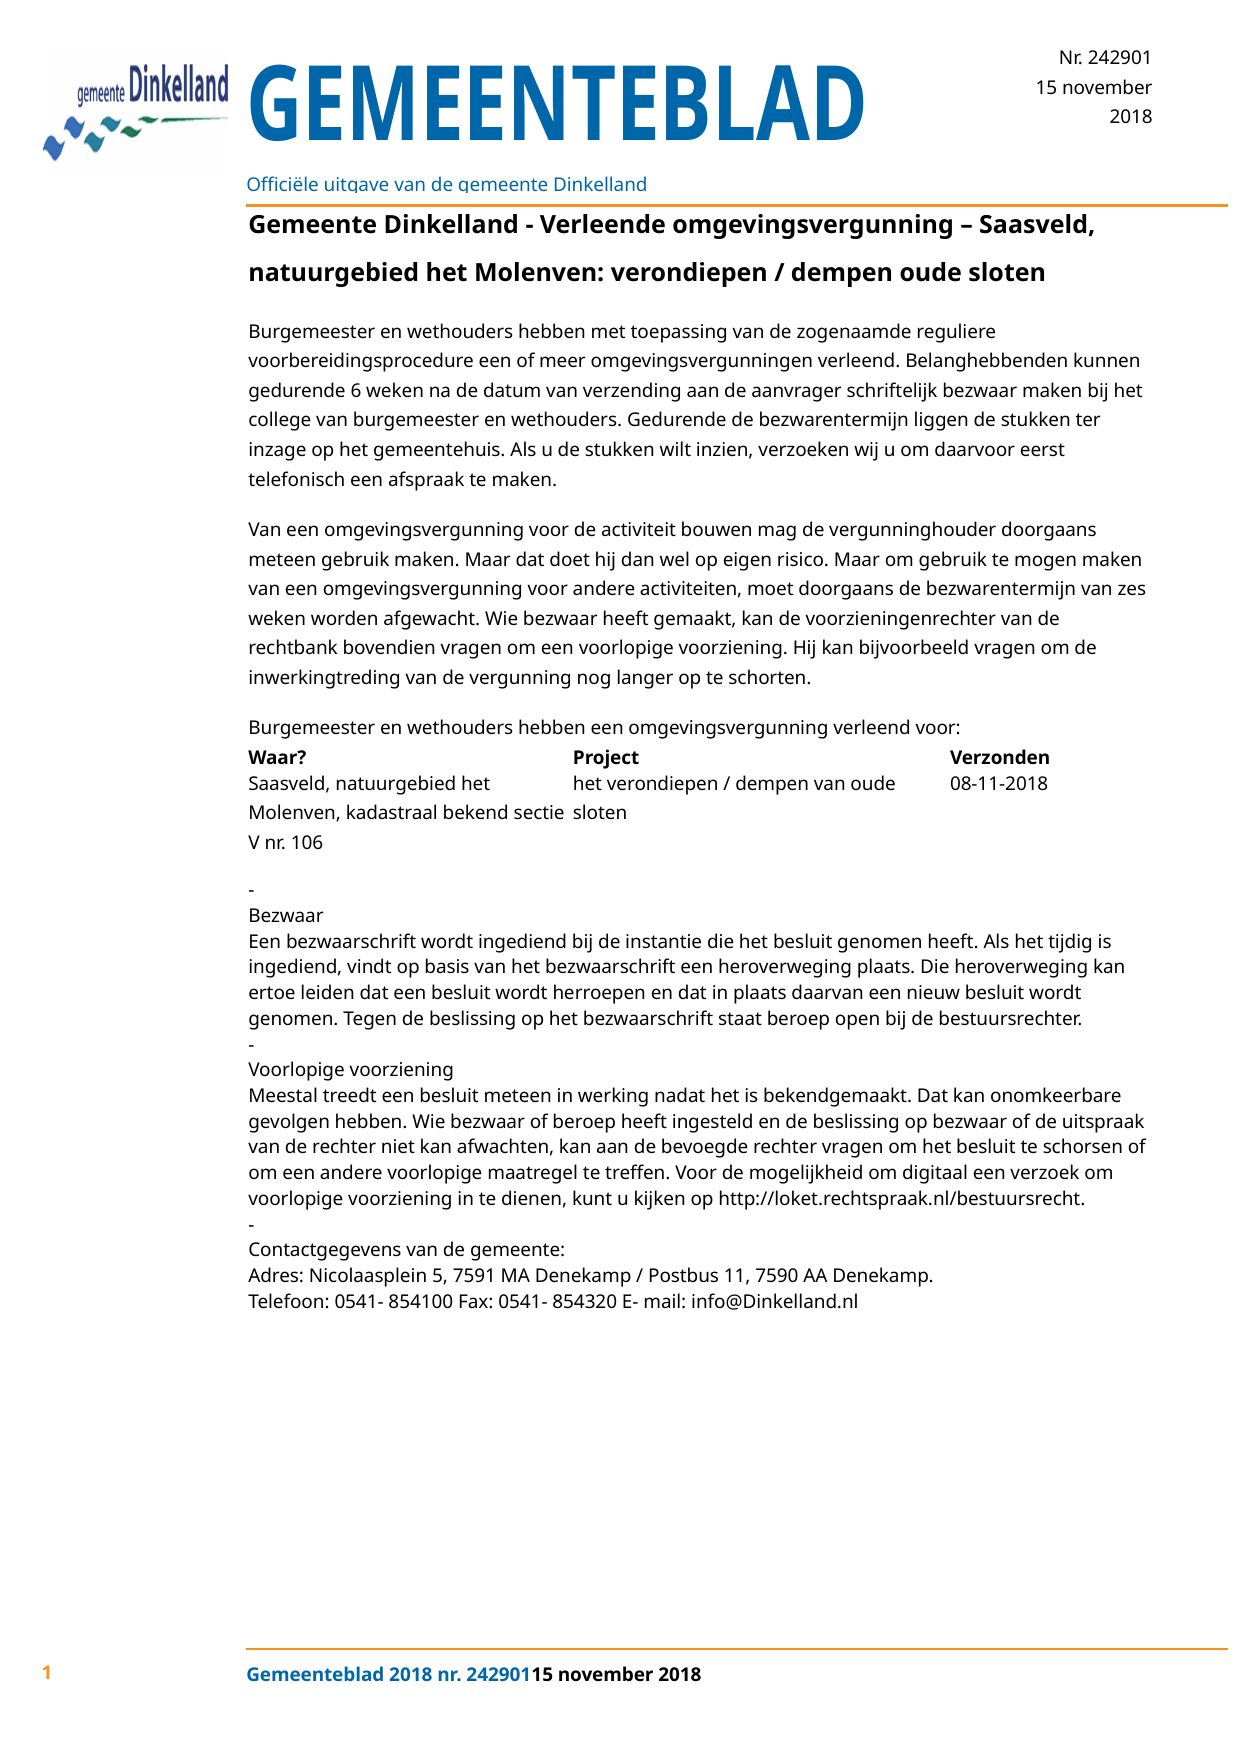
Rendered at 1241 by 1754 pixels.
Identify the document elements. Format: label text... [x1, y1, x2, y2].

picture [41, 47, 231, 172]
text - [248, 1211, 1152, 1237]
text Een bezwaarschrift wordt ingediend bij de instantie die het besluit genomen heeft. Als het tijdig is ingediend, vindt op basis van het bezwaarschrift een heroverweging plaats. Die heroverweging kan ertoe leiden dat een besluit wordt herroepen en dat in plaats daarvan een nieuw besluit wordt genomen. Tegen de beslissing op het bezwaarschrift staat beroep open bij de bestuursrechter. [248, 928, 1152, 1031]
table_header Waar? [248, 744, 573, 770]
text Bezwaar [248, 902, 1152, 928]
text - [248, 1031, 1152, 1056]
text Contactgegevens van de gemeente: [248, 1237, 1152, 1262]
text Burgemeester en wethouders hebben een omgevingsvergunning verleend voor: [248, 714, 1152, 740]
table_header Project [573, 744, 950, 770]
text - [248, 876, 1152, 902]
text Burgemeester en wethouders hebben met toepassing van de zogenaamde reguliere voorbereidingsprocedure een of meer omgevingsvergunningen verleend. Belanghebbenden kunnen gedurende 6 weken na de datum van verzending aan de aanvrager schriftelijk bezwaar maken bij het college van burgemeester en wethouders. Gedurende de bezwarentermijn liggen de stukken ter inzage op het gemeentehuis. Als u de stukken wilt inzien, verzoeken wij u om daarvoor eerst telefonisch een afspraak te maken. [248, 318, 1152, 492]
table_cell het verondiepen / dempen van oude sloten [573, 770, 950, 855]
table_header Verzonden [950, 744, 1152, 770]
table_cell 08-11-2018 [950, 770, 1152, 855]
text Meestal treedt een besluit meteen in werking nadat het is bekendgemaakt. Dat kan onomkeerbare gevolgen hebben. Wie bezwaar of beroep heeft ingesteld en de beslissing op bezwaar of de uitspraak van de rechter niet kan afwachten, kan aan de bevoegde rechter vragen om het besluit te schorsen of om een andere voorlopige maatregel te treffen. Voor de mogelijkheid om digitaal een verzoek om voorlopige voorziening in te dienen, kunt u kijken op http://loket.rechtspraak.nl/bestuursrecht. [248, 1082, 1152, 1211]
text Telefoon: 0541- 854100 Fax: 0541- 854320 E- mail: info@Dinkelland.nl [248, 1288, 1152, 1314]
text Voorlopige voorziening [248, 1056, 1152, 1082]
text Van een omgevingsvergunning voor de activiteit bouwen mag de vergunninghouder doorgaans meteen gebruik maken. Maar dat doet hij dan wel op eigen risico. Maar om gebruik te mogen maken van een omgevingsvergunning voor andere activiteiten, moet doorgaans de bezwarentermijn van zes weken worden afgewacht. Wie bezwaar heeft gemaakt, kan de voorzieningenrechter van de rechtbank bovendien vragen om een voorlopige voorziening. Hij kan bijvoorbeeld vragen om de inwerkingtreding van de vergunning nog langer op te schorten. [248, 516, 1152, 690]
text Gemeente Dinkelland - Verleende omgevingsvergunning – Saasveld, natuurgebied het Molenven: verondiepen / dempen oude sloten [248, 207, 1152, 288]
table_cell Saasveld, natuurgebied het Molenven, kadastraal bekend sectie V nr. 106 [248, 770, 573, 855]
text Adres: Nicolaasplein 5, 7591 MA Denekamp / Postbus 11, 7590 AA Denekamp. [248, 1262, 1152, 1288]
